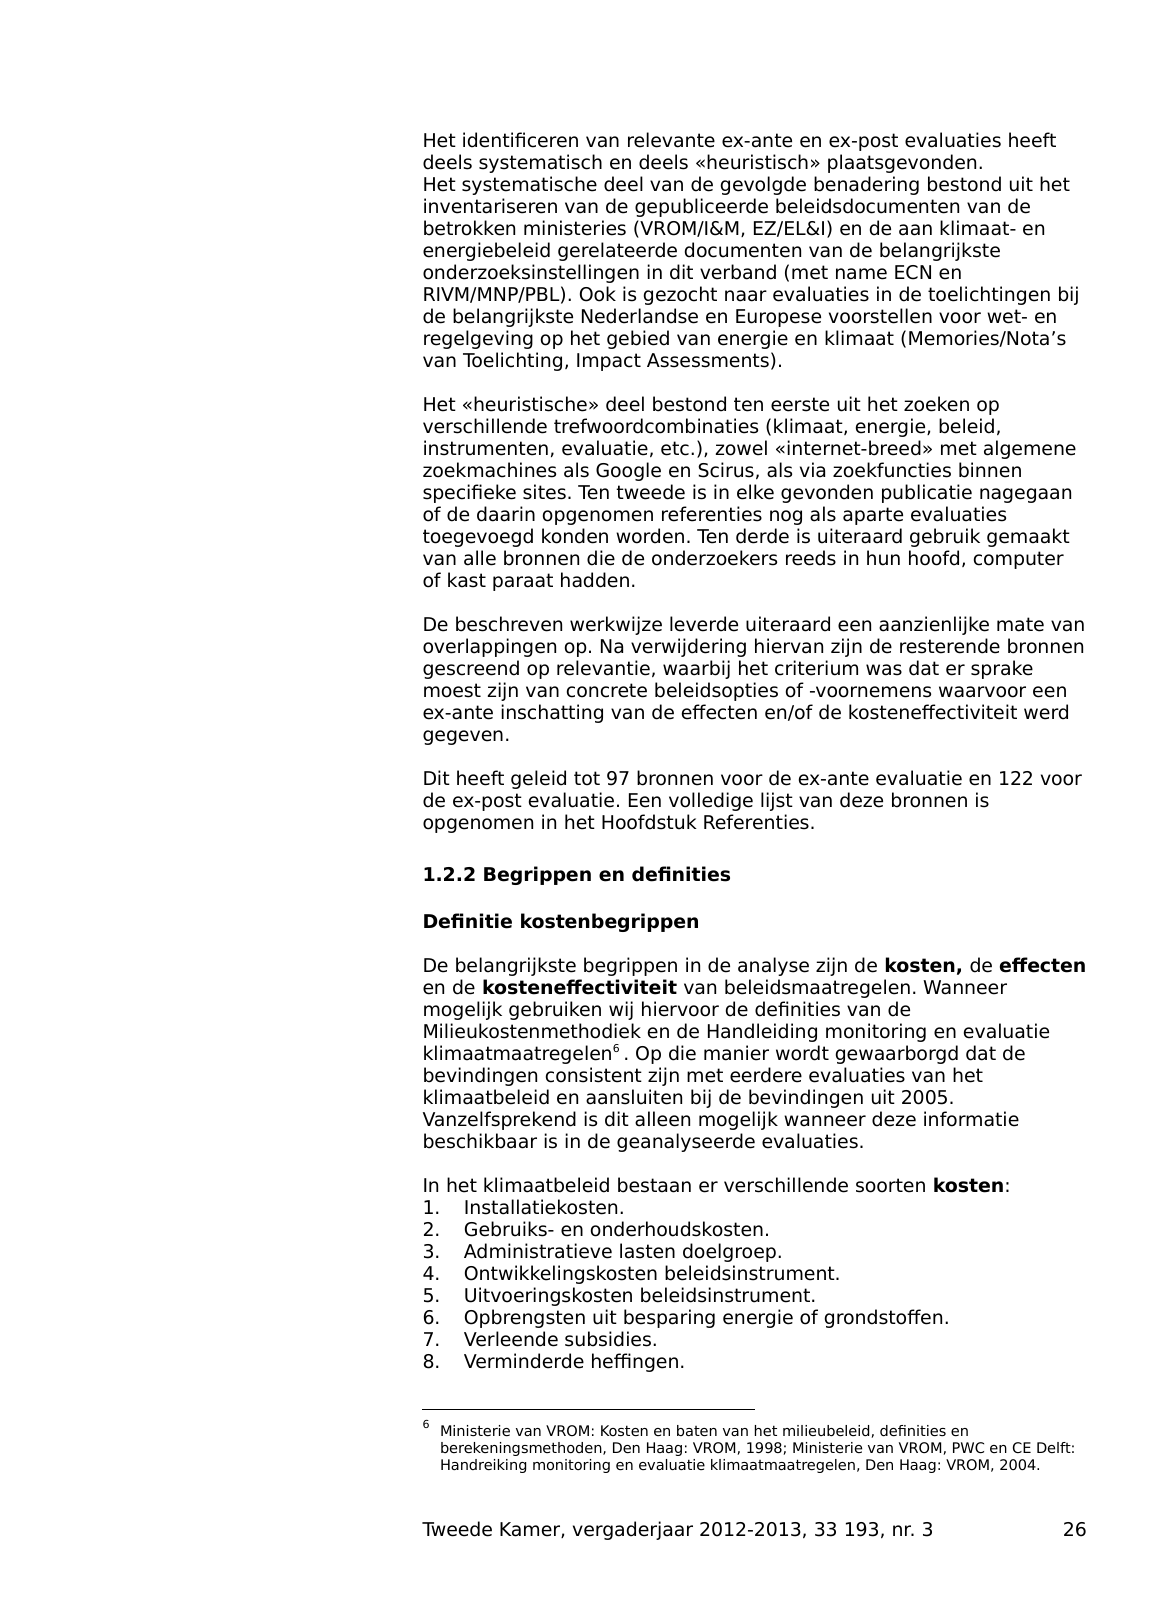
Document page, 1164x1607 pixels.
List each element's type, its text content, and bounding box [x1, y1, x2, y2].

text 4. Ontwikkelingskosten beleidsinstrument. [422, 1263, 1087, 1285]
text 2. Gebruiks- en onderhoudskosten. [422, 1219, 1087, 1241]
subtitle Definitie kostenbegrippen [422, 911, 1087, 933]
text De belangrijkste begrippen in de analyse zijn de kosten, de effecten en de kosteneffectiviteit van beleidsmaatregelen. Wanneer mogelijk gebruiken wij hiervoor de definities van de Milieukostenmethodiek en de Handleiding monitoring en evaluatie klimaatmaatregelen. Op die manier wordt gewaarborgd dat de bevindingen consistent zijn met eerdere evaluaties van het klimaatbeleid en aansluiten bij de bevindingen uit 2005. Vanzelfsprekend is dit alleen mogelijk wanneer deze informatie beschikbaar is in de geanalyseerde evaluaties. [422, 955, 1087, 1153]
text In het klimaatbeleid bestaan er verschillende soorten kosten: [422, 1175, 1087, 1197]
text 1. Installatiekosten. [422, 1197, 1087, 1219]
text 7. Verleende subsidies. [422, 1329, 1087, 1351]
text Ministerie van VROM: Kosten en baten van het milieubeleid, definities en berekeningsmethoden, Den Haag: VROM, 1998; Ministerie van VROM, PWC en CE Delft: Handreiking monitoring en evaluatie klimaatmaatregelen, Den Haag: VROM, 2004. [422, 1418, 1087, 1474]
text De beschreven werkwijze leverde uiteraard een aanzienlijke mate van overlappingen op. Na verwijdering hiervan zijn de resterende bronnen gescreend op relevantie, waarbij het criterium was dat er sprake moest zijn van concrete beleidsopties of -voornemens waarvoor een ex-ante inschatting van de effecten en/of de kosteneffectiviteit werd gegeven. [422, 614, 1087, 746]
text Het identificeren van relevante ex-ante en ex-post evaluaties heeft deels systematisch en deels «heuristisch» plaatsgevonden. [422, 130, 1087, 174]
text 3. Administratieve lasten doelgroep. [422, 1241, 1087, 1263]
text Dit heeft geleid tot 97 bronnen voor de ex-ante evaluatie en 122 voor de ex-post evaluatie. Een volledige lijst van deze bronnen is opgenomen in het Hoofdstuk Referenties. [422, 768, 1087, 834]
text 5. Uitvoeringskosten beleidsinstrument. [422, 1285, 1087, 1307]
text Het «heuristische» deel bestond ten eerste uit het zoeken op verschillende trefwoordcombinaties (klimaat, energie, beleid, instrumenten, evaluatie, etc.), zowel «internet-breed» met algemene zoekmachines als Google en Scirus, als via zoekfuncties binnen specifieke sites. Ten tweede is in elke gevonden publicatie nagegaan of de daarin opgenomen referenties nog als aparte evaluaties toegevoegd konden worden. Ten derde is uiteraard gebruik gemaakt van alle bronnen die de onderzoekers reeds in hun hoofd, computer of kast paraat hadden. [422, 394, 1087, 592]
text 6. Opbrengsten uit besparing energie of grondstoffen. [422, 1307, 1087, 1329]
subtitle 1.2.2 Begrippen en definities [422, 864, 1087, 886]
text Het systematische deel van de gevolgde benadering bestond uit het inventariseren van de gepubliceerde beleidsdocumenten van de betrokken ministeries (VROM/I&M, EZ/EL&I) en de aan klimaat- en energiebeleid gerelateerde documenten van de belangrijkste onderzoeksinstellingen in dit verband (met name ECN en RIVM/MNP/PBL). Ook is gezocht naar evaluaties in de toelichtingen bij de belangrijkste Nederlandse en Europese voorstellen voor wet- en regelgeving op het gebied van energie en klimaat (Memories/Nota’s van Toelichting, Impact Assessments). [422, 174, 1087, 372]
text 8. Verminderde heffingen. [422, 1351, 1087, 1373]
